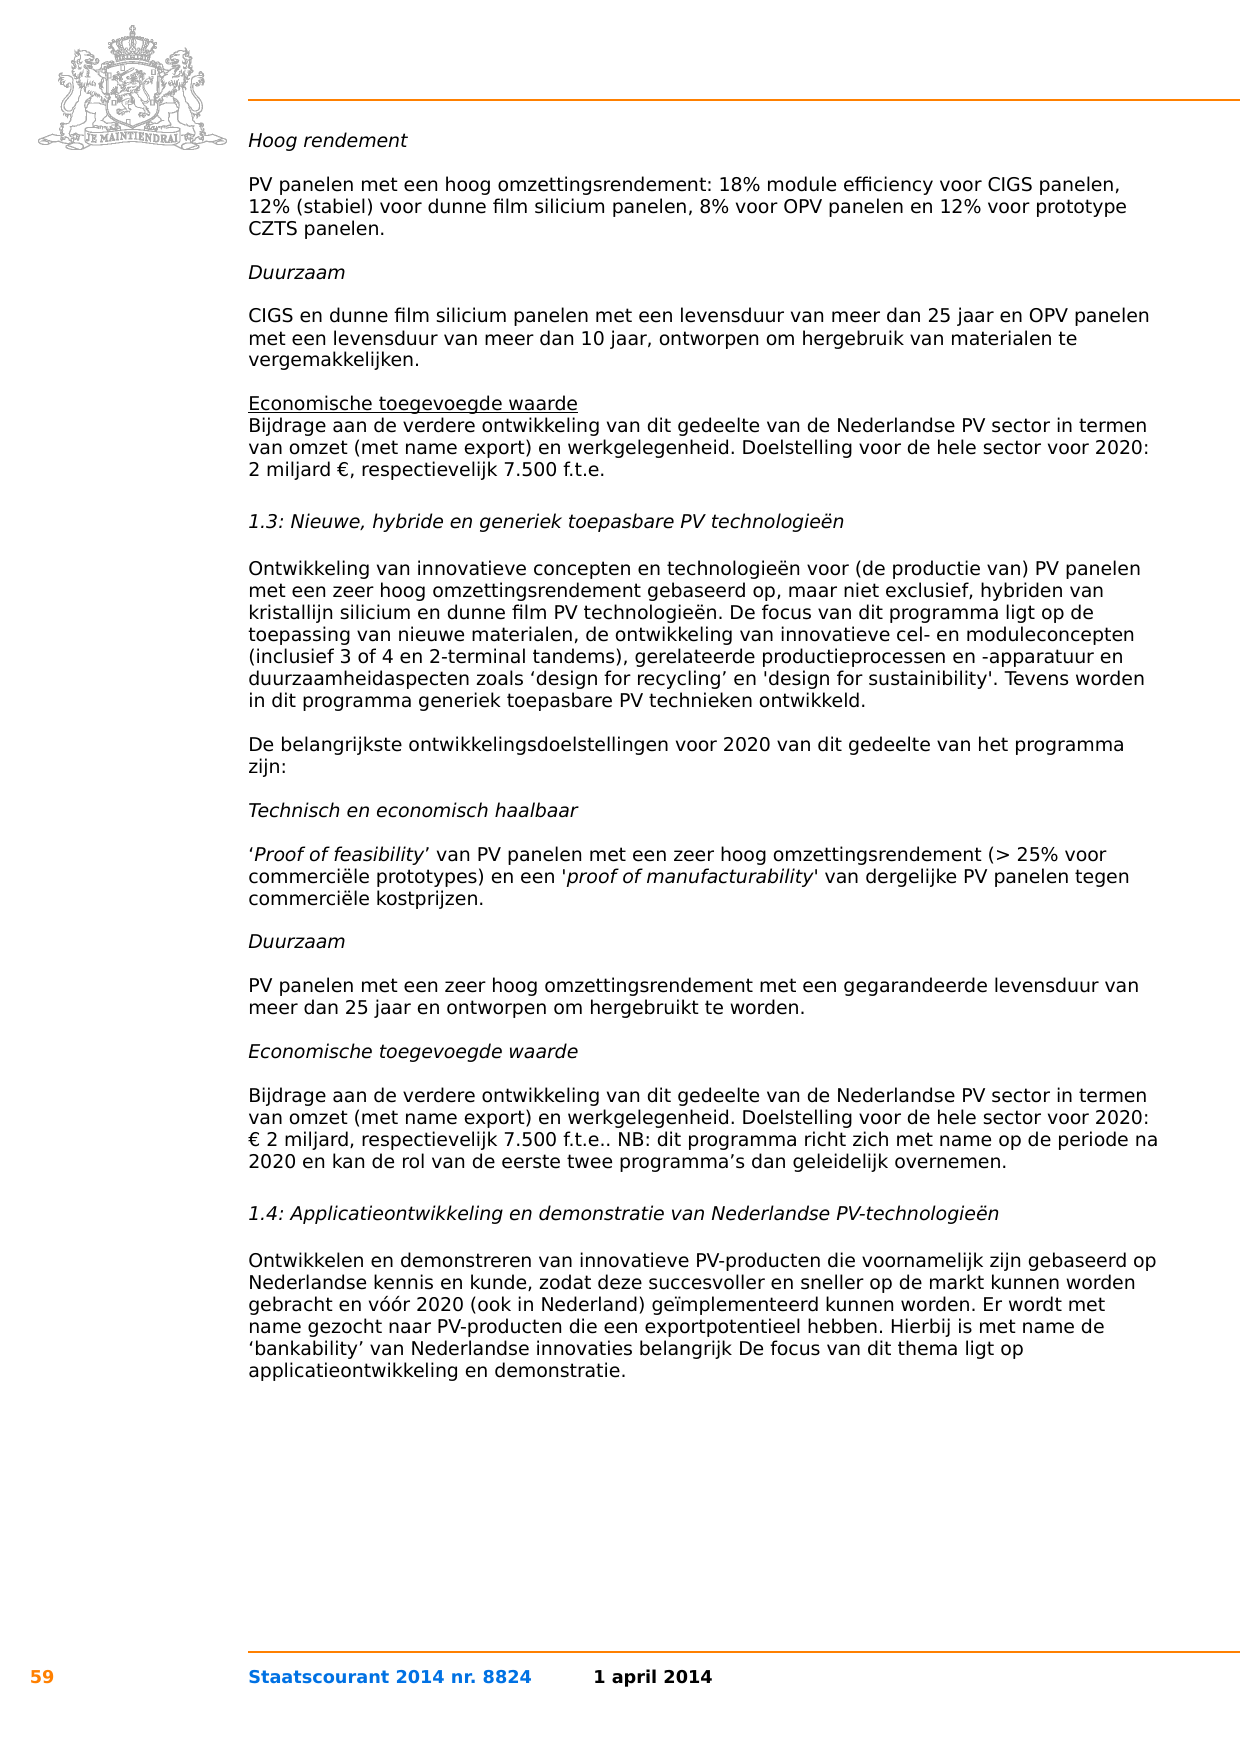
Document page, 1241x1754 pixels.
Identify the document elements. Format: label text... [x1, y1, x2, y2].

text De belangrijkste ontwikkelingsdoelstellingen voor 2020 van dit gedeelte van het programma zijn: [248, 734, 1163, 778]
subtitle Duurzaam [248, 931, 1163, 953]
text PV panelen met een hoog omzettingsrendement: 18% module efficiency voor CIGS panelen, 12% (stabiel) voor dunne film silicium panelen, 8% voor OPV panelen en 12% voor prototype CZTS panelen. [248, 174, 1163, 240]
text Economische toegevoegde waarde [248, 393, 1163, 415]
text Ontwikkeling van innovatieve concepten en technologieën voor (de productie van) PV panelen met een zeer hoog omzettingsrendement gebaseerd op, maar niet exclusief, hybriden van kristallijn silicium en dunne film PV technologieën. De focus van dit programma ligt op de toepassing van nieuwe materialen, de ontwikkeling van innovatieve cel- en moduleconcepten (inclusief 3 of 4 en 2-terminal tandems), gerelateerde productieprocessen en -apparatuur en duurzaamheidaspecten zoals ‘design for recycling’ en 'design for sustainibility'. Tevens worden in dit programma generiek toepasbare PV technieken ontwikkeld. [248, 558, 1163, 712]
text Ontwikkelen en demonstreren van innovatieve PV-producten die voornamelijk zijn gebaseerd op Nederlandse kennis en kunde, zodat deze succesvoller en sneller op de markt kunnen worden gebracht en vóór 2020 (ook in Nederland) geïmplementeerd kunnen worden. Er wordt met name gezocht naar PV-producten die een exportpotentieel hebben. Hierbij is met name de ‘bankability’ van Nederlandse innovaties belangrijk De focus van dit thema ligt op applicatieontwikkeling en demonstratie. [248, 1250, 1163, 1382]
subtitle Technisch en economisch haalbaar [248, 800, 1163, 822]
subtitle Duurzaam [248, 262, 1163, 283]
subtitle 1.3: Nieuwe, hybride en generiek toepasbare PV technologieën [248, 511, 1163, 533]
text Bijdrage aan de verdere ontwikkeling van dit gedeelte van de Nederlandse PV sector in termen van omzet (met name export) en werkgelegenheid. Doelstelling voor de hele sector voor 2020: € 2 miljard, respectievelijk 7.500 f.t.e.. NB: dit programma richt zich met name op de periode na 2020 en kan de rol van de eerste twee programma’s dan geleidelijk overnemen. [248, 1085, 1163, 1173]
subtitle Economische toegevoegde waarde [248, 1041, 1163, 1063]
text Bijdrage aan de verdere ontwikkeling van dit gedeelte van de Nederlandse PV sector in termen van omzet (met name export) en werkgelegenheid. Doelstelling voor de hele sector voor 2020: 2 miljard €, respectievelijk 7.500 f.t.e. [248, 415, 1163, 481]
text PV panelen met een zeer hoog omzettingsrendement met een gegarandeerde levensduur van meer dan 25 jaar en ontworpen om hergebruikt te worden. [248, 975, 1163, 1019]
subtitle Hoog rendement [248, 130, 1163, 152]
text ‘Proof of feasibility’ van PV panelen met een zeer hoog omzettingsrendement (> 25% voor commerciële prototypes) en een 'proof of manufacturability' van dergelijke PV panelen tegen commerciële kostprijzen. [248, 843, 1163, 909]
text CIGS en dunne film silicium panelen met een levensduur van meer dan 25 jaar en OPV panelen met een levensduur van meer dan 10 jaar, ontworpen om hergebruik van materialen te vergemakkelijken. [248, 305, 1163, 371]
subtitle 1.4: Applicatieontwikkeling en demonstratie van Nederlandse PV-technologieën [248, 1203, 1163, 1225]
picture [38, 25, 227, 150]
